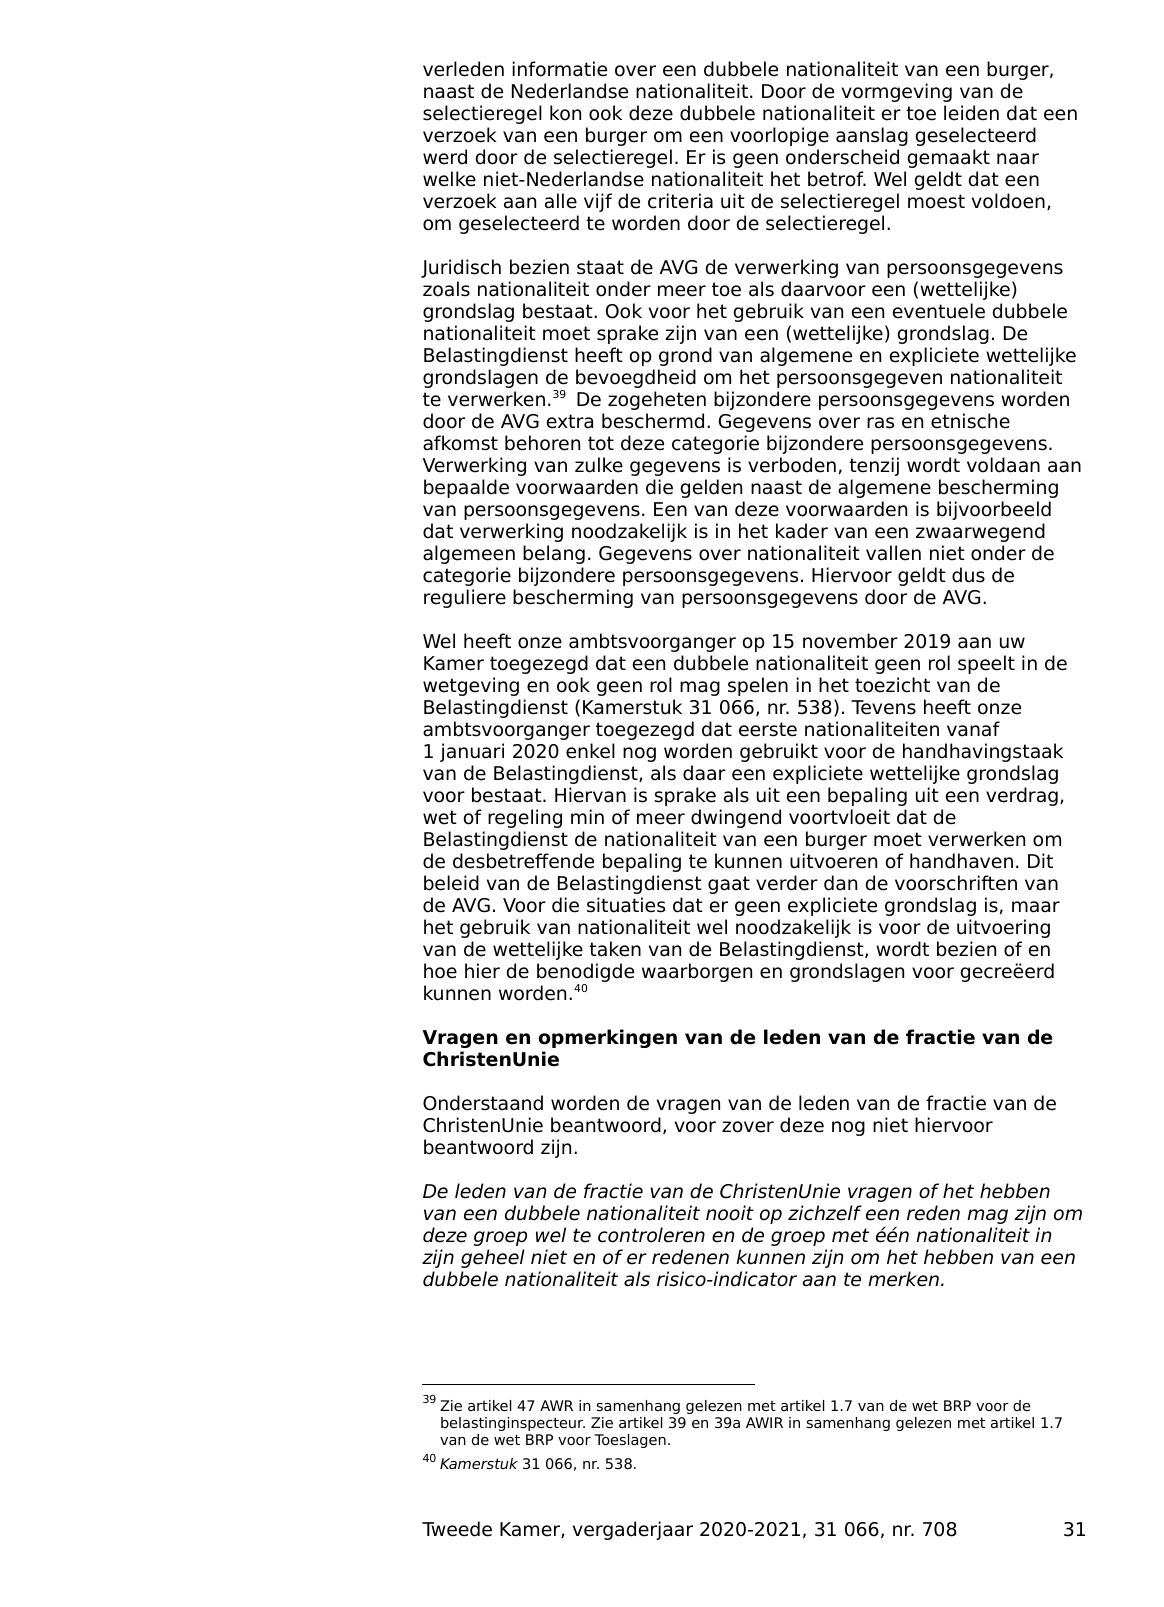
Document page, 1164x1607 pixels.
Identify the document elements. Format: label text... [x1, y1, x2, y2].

text De leden van de fractie van de ChristenUnie vragen of het hebben van een dubbele nationaliteit nooit op zichzelf een reden mag zijn om deze groep wel te controleren en de groep met één nationaliteit in zijn geheel niet en of er redenen kunnen zijn om het hebben van een dubbele nationaliteit als risico-indicator aan te merken. [422, 1181, 1087, 1291]
text Wel heeft onze ambtsvoorganger op 15 november 2019 aan uw Kamer toegezegd dat een dubbele nationaliteit geen rol speelt in de wetgeving en ook geen rol mag spelen in het toezicht van de Belastingdienst (Kamerstuk 31 066, nr. 538). Tevens heeft onze ambtsvoorganger toegezegd dat eerste nationaliteiten vanaf 1 januari 2020 enkel nog worden gebruikt voor de handhavingstaak van de Belastingdienst, als daar een expliciete wettelijke grondslag voor bestaat. Hiervan is sprake als uit een bepaling uit een verdrag, wet of regeling min of meer dwingend voortvloeit dat de Belastingdienst de nationaliteit van een burger moet verwerken om de desbetreffende bepaling te kunnen uitvoeren of handhaven. Dit beleid van de Belastingdienst gaat verder dan de voorschriften van de AVG. Voor die situaties dat er geen expliciete grondslag is, maar het gebruik van nationaliteit wel noodzakelijk is voor de uitvoering van de wettelijke taken van de Belastingdienst, wordt bezien of en hoe hier de benodigde waarborgen en grondslagen voor gecreëerd kunnen worden. [422, 631, 1087, 1004]
text Onderstaand worden de vragen van de leden van de fractie van de ChristenUnie beantwoord, voor zover deze nog niet hiervoor beantwoord zijn. [422, 1093, 1087, 1159]
text Juridisch bezien staat de AVG de verwerking van persoonsgegevens zoals nationaliteit onder meer toe als daarvoor een (wettelijke) grondslag bestaat. Ook voor het gebruik van een eventuele dubbele nationaliteit moet sprake zijn van een (wettelijke) grondslag. De Belastingdienst heeft op grond van algemene en expliciete wettelijke grondslagen de bevoegdheid om het persoonsgegeven nationaliteit te verwerken. De zogeheten bijzondere persoonsgegevens worden door de AVG extra beschermd. Gegevens over ras en etnische afkomst behoren tot deze categorie bijzondere persoonsgegevens. Verwerking van zulke gegevens is verboden, tenzij wordt voldaan aan bepaalde voorwaarden die gelden naast de algemene bescherming van persoonsgegevens. Een van deze voorwaarden is bijvoorbeeld dat verwerking noodzakelijk is in het kader van een zwaarwegend algemeen belang. Gegevens over nationaliteit vallen niet onder de categorie bijzondere persoonsgegevens. Hiervoor geldt dus de reguliere bescherming van persoonsgegevens door de AVG. [422, 257, 1087, 609]
text Zie artikel 47 AWR in samenhang gelezen met artikel 1.7 van de wet BRP voor de belastinginspecteur. Zie artikel 39 en 39a AWIR in samenhang gelezen met artikel 1.7 van de wet BRP voor Toeslagen. [422, 1393, 1087, 1449]
subtitle Vragen en opmerkingen van de leden van de fractie van de ChristenUnie [422, 1027, 1087, 1071]
text verleden informatie over een dubbele nationaliteit van een burger, naast de Nederlandse nationaliteit. Door de vormgeving van de selectieregel kon ook deze dubbele nationaliteit er toe leiden dat een verzoek van een burger om een voorlopige aanslag geselecteerd werd door de selectieregel. Er is geen onderscheid gemaakt naar welke niet-Nederlandse nationaliteit het betrof. Wel geldt dat een verzoek aan alle vijf de criteria uit de selectieregel moest voldoen, om geselecteerd te worden door de selectieregel. [422, 59, 1087, 235]
text Kamerstuk 31 066, nr. 538. [422, 1452, 1087, 1474]
